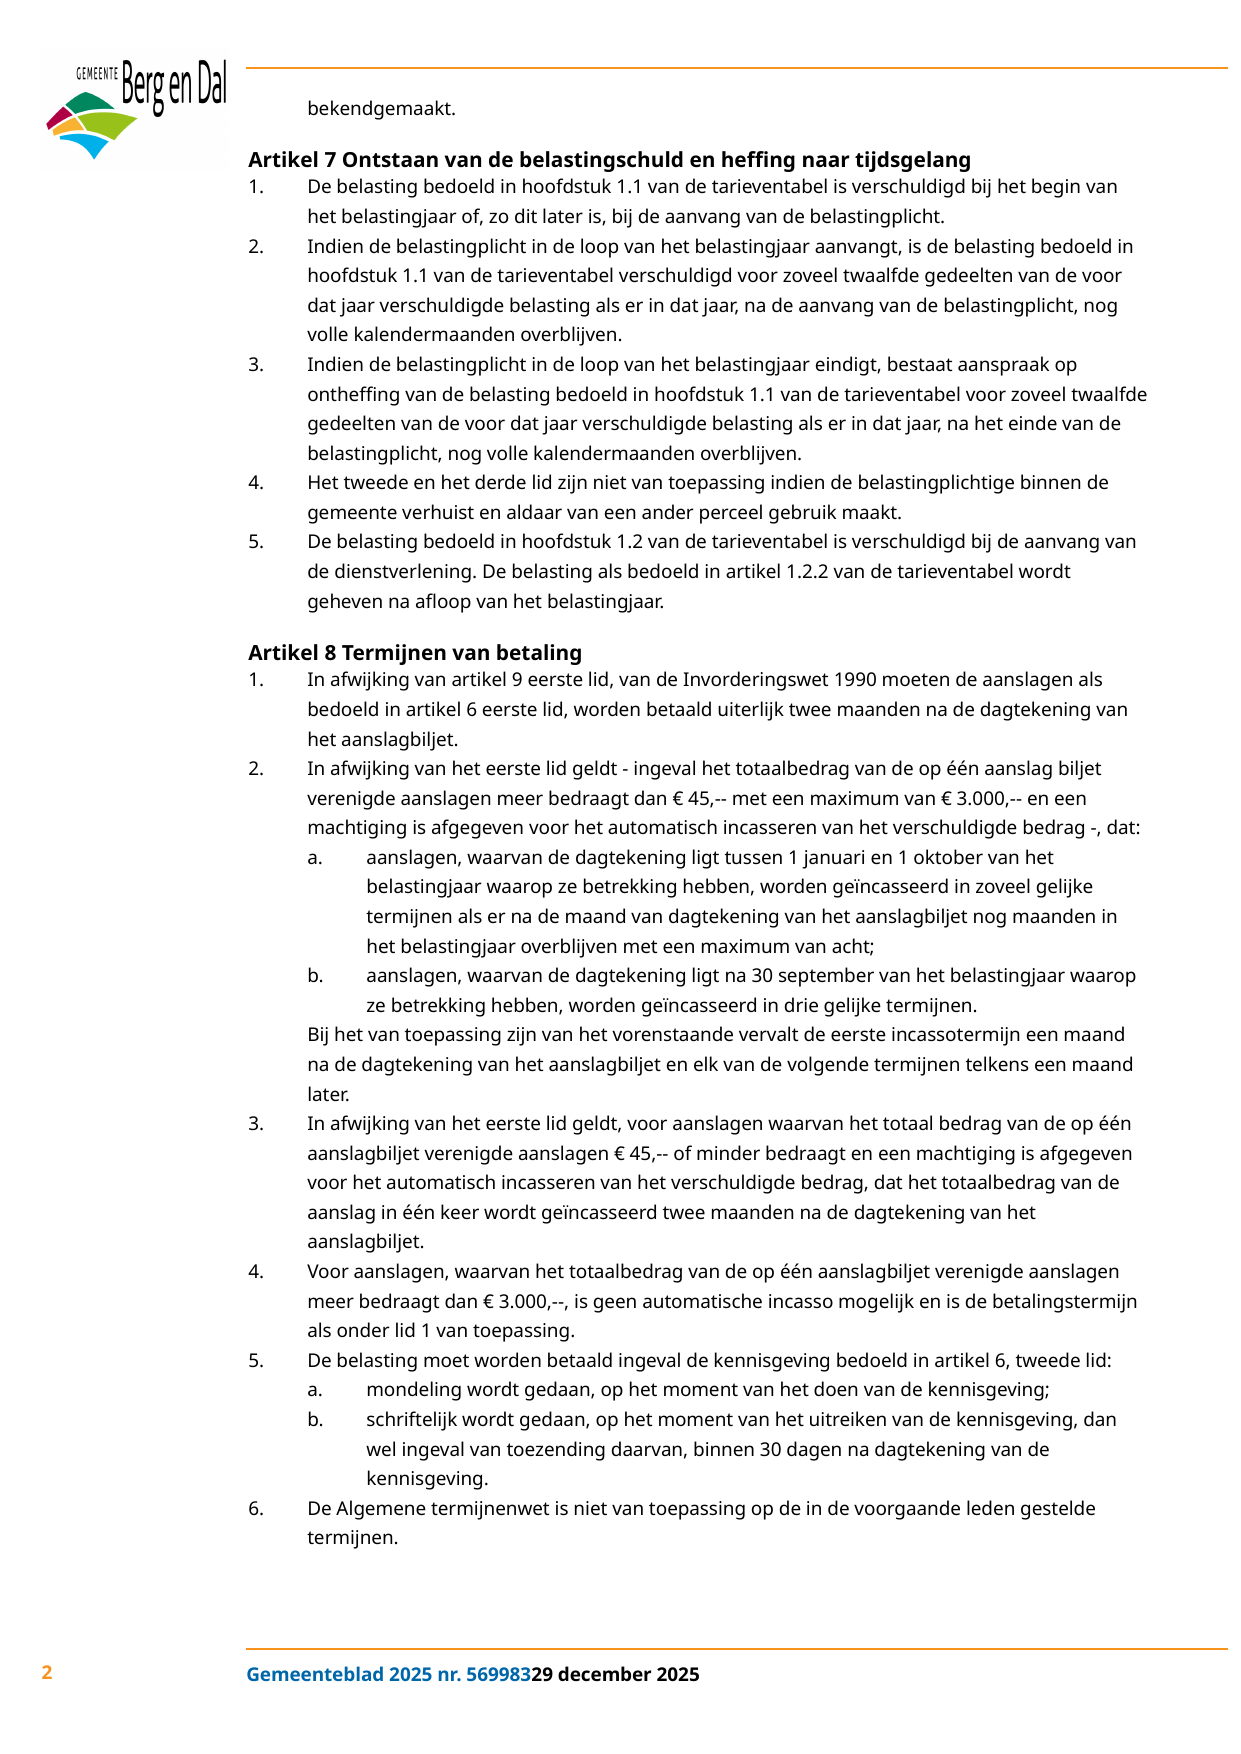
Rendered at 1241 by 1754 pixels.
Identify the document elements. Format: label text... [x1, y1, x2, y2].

list schriftelijk wordt gedaan, op het moment van het uitreiken van de kennisgeving, dan wel ingeval van toezending daarvan, binnen 30 dagen na dagtekening van de kennisgeving. [307, 1406, 1152, 1491]
list Het tweede en het derde lid zijn niet van toepassing indien de belastingplichtige binnen de gemeente verhuist en aldaar van een ander perceel gebruik maakt. [248, 469, 1152, 525]
list In afwijking van artikel 9 eerste lid, van de Invorderingswet 1990 moeten de aanslagen als bedoeld in artikel 6 eerste lid, worden betaald uiterlijk twee maanden na de dagtekening van het aanslagbiljet. [248, 667, 1152, 752]
list Bij het van toepassing zijn van het vorenstaande vervalt de eerste incassotermijn een maand na de dagtekening van het aanslagbiljet en elk van de volgende termijnen telkens een maand later. [248, 1022, 1152, 1107]
list De Algemene termijnenwet is niet van toepassing op de in de voorgaande leden gestelde termijnen. [248, 1495, 1152, 1550]
text Artikel 8 Termijnen van betaling [248, 638, 1152, 667]
list De belasting bedoeld in hoofdstuk 1.2 van de tarieventabel is verschuldigd bij de aanvang van de dienstverlening. De belasting als bedoeld in artikel 1.2.2 van de tarieventabel wordt geheven na afloop van het belastingjaar. [248, 529, 1152, 613]
list bekendgemaakt. [248, 95, 1152, 121]
list Voor aanslagen, waarvan het totaalbedrag van de op één aanslagbiljet verenigde aanslagen meer bedraagt dan € 3.000,--, is geen automatische incasso mogelijk en is de betalingstermijn als onder lid 1 van toepassing. [248, 1258, 1152, 1343]
list De belasting moet worden betaald ingeval de kennisgeving bedoeld in artikel 6, tweede lid: [248, 1347, 1152, 1373]
picture [41, 47, 231, 172]
list Indien de belastingplicht in de loop van het belastingjaar eindigt, bestaat aanspraak op ontheffing van de belasting bedoeld in hoofdstuk 1.1 van de tarieventabel voor zoveel twaalfde gedeelten van de voor dat jaar verschuldigde belasting als er in dat jaar, na het einde van de belastingplicht, nog volle kalendermaanden overblijven. [248, 351, 1152, 466]
text Artikel 7 Ontstaan van de belastingschuld en heffing naar tijdsgelang [248, 145, 1152, 174]
list Indien de belastingplicht in de loop van het belastingjaar aanvangt, is de belasting bedoeld in hoofdstuk 1.1 van de tarieventabel verschuldigd voor zoveel twaalfde gedeelten van de voor dat jaar verschuldigde belasting als er in dat jaar, na de aanvang van de belastingplicht, nog volle kalendermaanden overblijven. [248, 233, 1152, 347]
list De belasting bedoeld in hoofdstuk 1.1 van de tarieventabel is verschuldigd bij het begin van het belastingjaar of, zo dit later is, bij de aanvang van de belastingplicht. [248, 174, 1152, 229]
list aanslagen, waarvan de dagtekening ligt na 30 september van het belastingjaar waarop ze betrekking hebben, worden geïncasseerd in drie gelijke termijnen. [307, 962, 1152, 1018]
list aanslagen, waarvan de dagtekening ligt tussen 1 januari en 1 oktober van het belastingjaar waarop ze betrekking hebben, worden geïncasseerd in zoveel gelijke termijnen als er na de maand van dagtekening van het aanslagbiljet nog maanden in het belastingjaar overblijven met een maximum van acht; [307, 844, 1152, 959]
list In afwijking van het eerste lid geldt - ingeval het totaalbedrag van de op één aanslag biljet verenigde aanslagen meer bedraagt dan € 45,-- met een maximum van € 3.000,-- en een machtiging is afgegeven voor het automatisch incasseren van het verschuldigde bedrag -, dat: [248, 755, 1152, 840]
list In afwijking van het eerste lid geldt, voor aanslagen waarvan het totaal bedrag van de op één aanslagbiljet verenigde aanslagen € 45,-- of minder bedraagt en een machtiging is afgegeven voor het automatisch incasseren van het verschuldigde bedrag, dat het totaalbedrag van de aanslag in één keer wordt geïncasseerd twee maanden na de dagtekening van het aanslagbiljet. [248, 1110, 1152, 1254]
list mondeling wordt gedaan, op het moment van het doen van de kennisgeving; [307, 1377, 1152, 1402]
